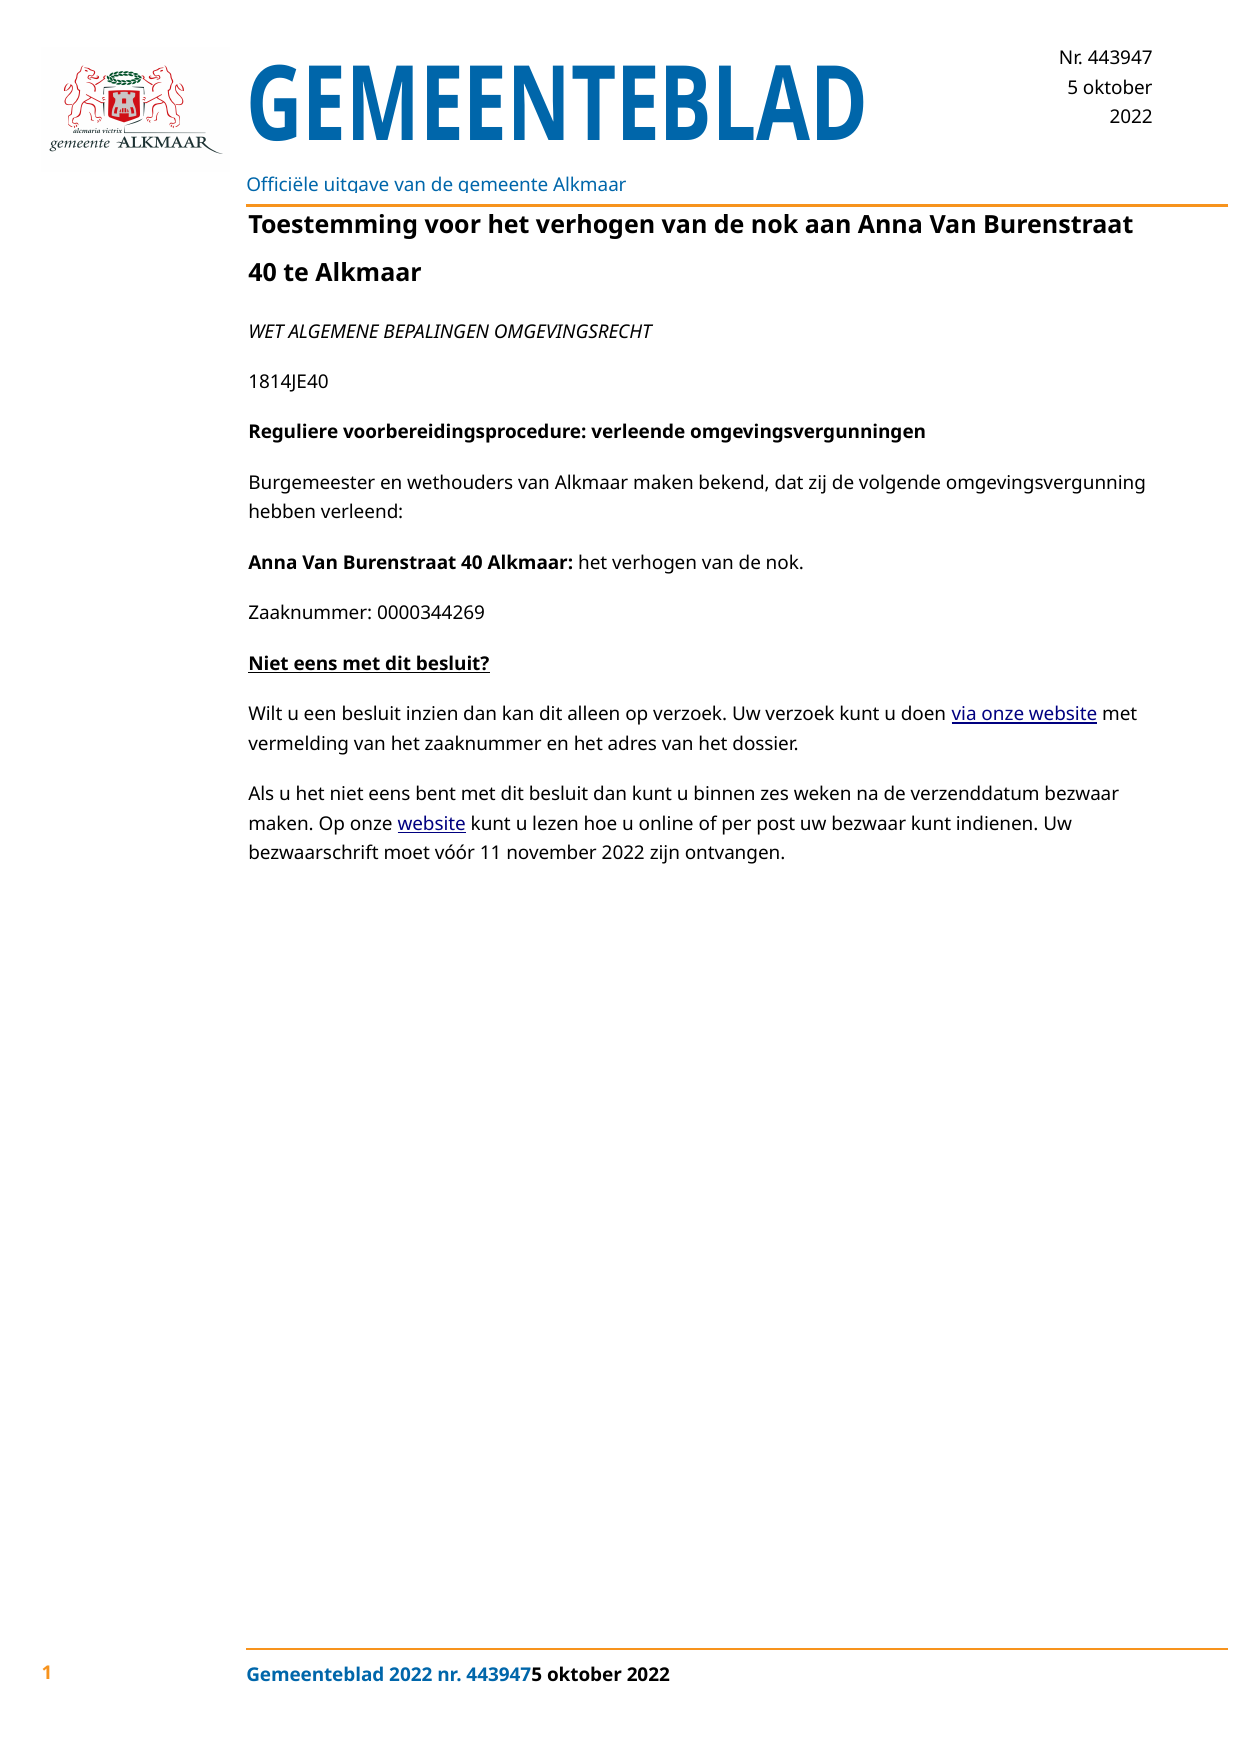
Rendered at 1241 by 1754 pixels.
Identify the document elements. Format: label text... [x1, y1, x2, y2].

text Als u het niet eens bent met dit besluit dan kunt u binnen zes weken na de verzenddatum bezwaar maken. Op onze website kunt u lezen hoe u online of per post uw bezwaar kunt indienen. Uw bezwaarschrift moet vóór 11 november 2022 zijn ontvangen. [248, 780, 1152, 865]
text WET ALGEMENE BEPALINGEN OMGEVINGSRECHT [248, 318, 1152, 344]
picture [41, 47, 231, 172]
text Toestemming voor het verhogen van de nok aan Anna Van Burenstraat 40 te Alkmaar [248, 207, 1152, 288]
text Anna Van Burenstraat 40 Alkmaar: het verhogen van de nok. [248, 549, 1152, 575]
text Niet eens met dit besluit? [248, 650, 1152, 676]
text Zaaknummer: 0000344269 [248, 599, 1152, 625]
text 1814JE40 [248, 368, 1152, 394]
text Burgemeester en wethouders van Alkmaar maken bekend, dat zij de volgende omgevingsvergunning hebben verleend: [248, 469, 1152, 524]
text Reguliere voorbereidingsprocedure: verleende omgevingsvergunningen [248, 419, 1152, 444]
text Wilt u een besluit inzien dan kan dit alleen op verzoek. Uw verzoek kunt u doen via onze website met vermelding van het zaaknummer en het adres van het dossier. [248, 700, 1152, 756]
